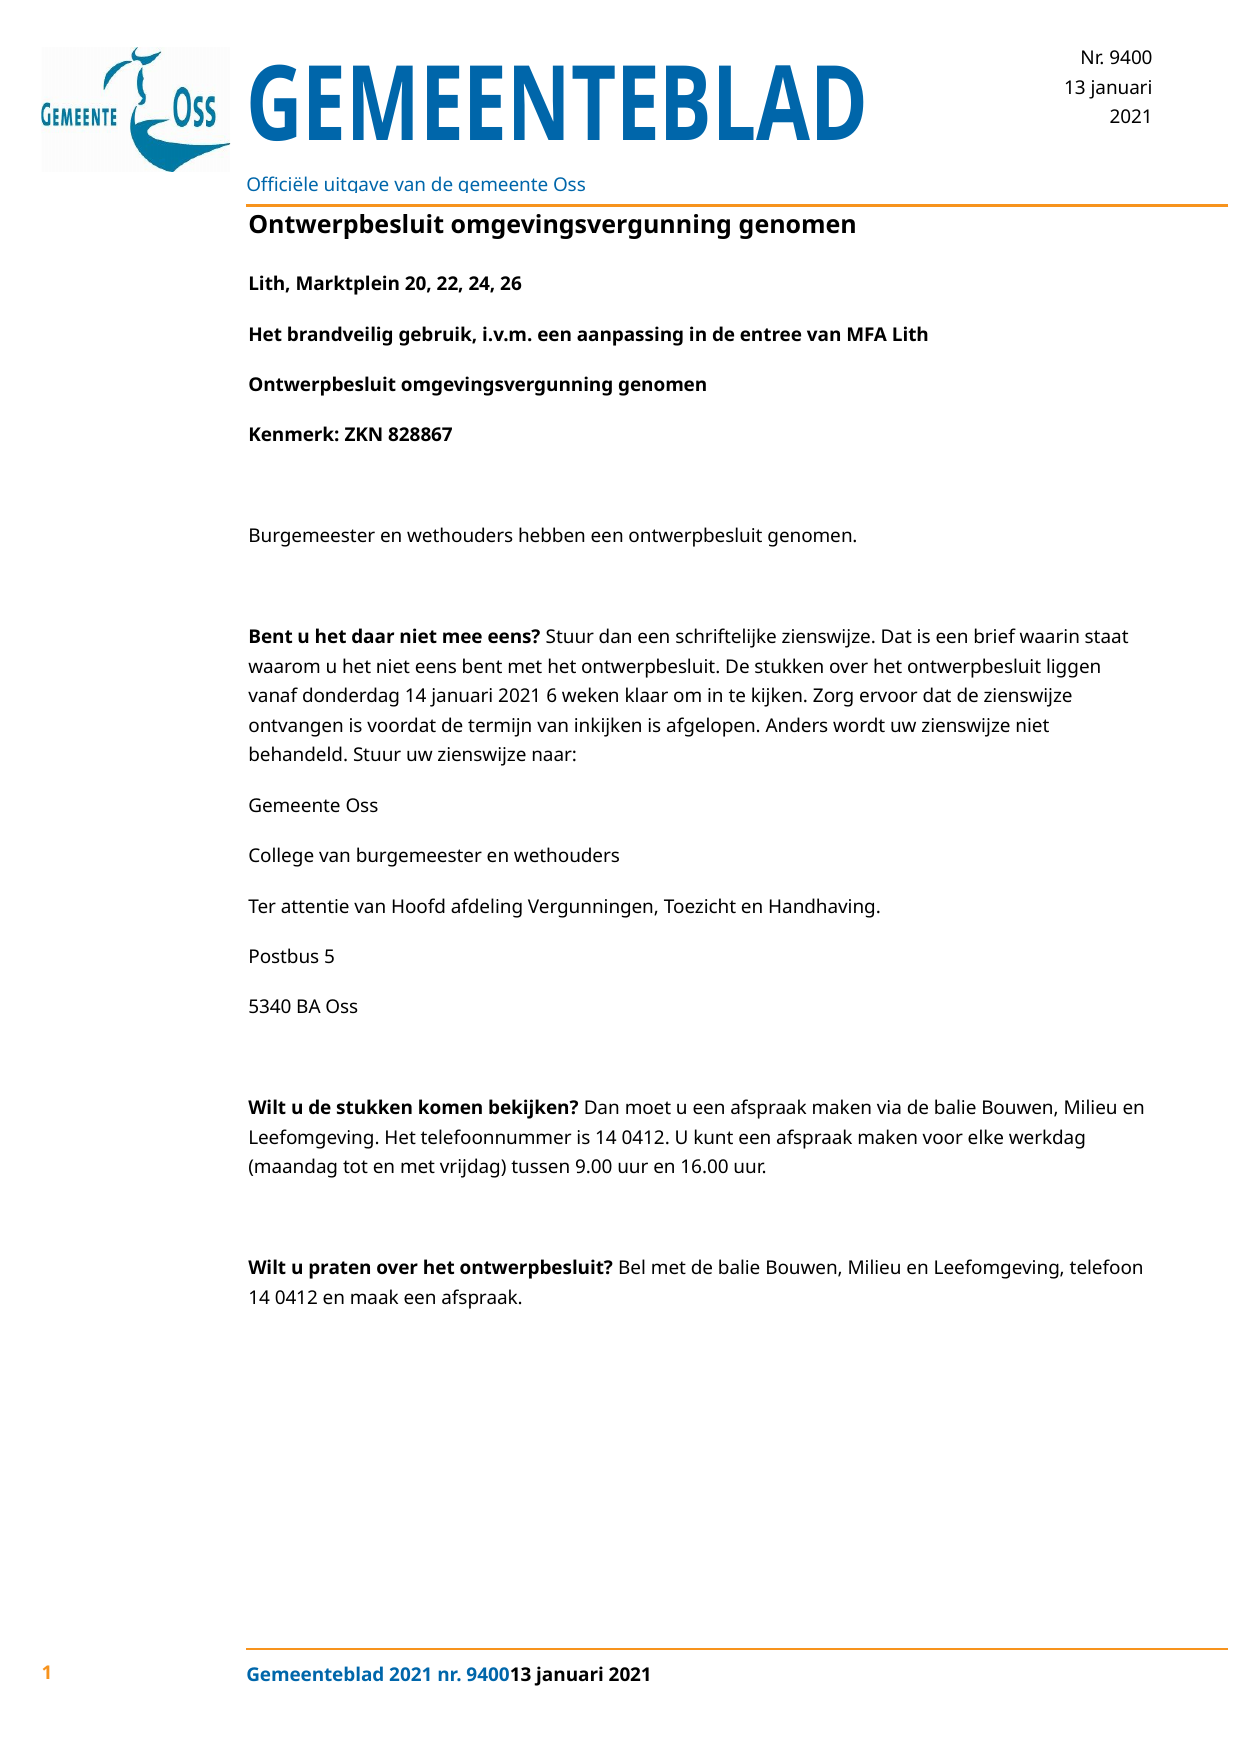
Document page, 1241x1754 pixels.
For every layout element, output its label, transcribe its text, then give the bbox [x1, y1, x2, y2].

text Bent u het daar niet mee eens? Stuur dan een schriftelijke zienswijze. Dat is een brief waarin staat waarom u het niet eens bent met het ontwerpbesluit. De stukken over het ontwerpbesluit liggen vanaf donderdag 14 januari 2021 6 weken klaar om in te kijken. Zorg ervoor dat de zienswijze ontvangen is voordat de termijn van inkijken is afgelopen. Anders wordt uw zienswijze niet behandeld. Stuur uw zienswijze naar: [248, 623, 1152, 767]
text College van burgemeester en wethouders [248, 842, 1152, 868]
text Wilt u de stukken komen bekijken? Dan moet u een afspraak maken via de balie Bouwen, Milieu en Leefomgeving. Het telefoonnummer is 14 0412. U kunt een afspraak maken voor elke werkdag (maandag tot en met vrijdag) tussen 9.00 uur en 16.00 uur. [248, 1094, 1152, 1179]
text Gemeente Oss [248, 792, 1152, 818]
text Ontwerpbesluit omgevingsvergunning genomen [248, 207, 1152, 241]
text Postbus 5 [248, 943, 1152, 969]
text Ontwerpbesluit omgevingsvergunning genomen [248, 371, 1152, 397]
text Kenmerk: ZKN 828867 [248, 422, 1152, 447]
text Burgemeester en wethouders hebben een ontwerpbesluit genomen. [248, 522, 1152, 548]
text Ter attentie van Hoofd afdeling Vergunningen, Toezicht en Handhaving. [248, 893, 1152, 918]
text Lith, Marktplein 20, 22, 24, 26 [248, 270, 1152, 296]
text 5340 BA Oss [248, 994, 1152, 1019]
text Wilt u praten over het ontwerpbesluit? Bel met de balie Bouwen, Milieu en Leefomgeving, telefoon 14 0412 en maak een afspraak. [248, 1254, 1152, 1310]
picture [41, 47, 231, 172]
text Het brandveilig gebruik, i.v.m. een aanpassing in de entree van MFA Lith [248, 321, 1152, 346]
